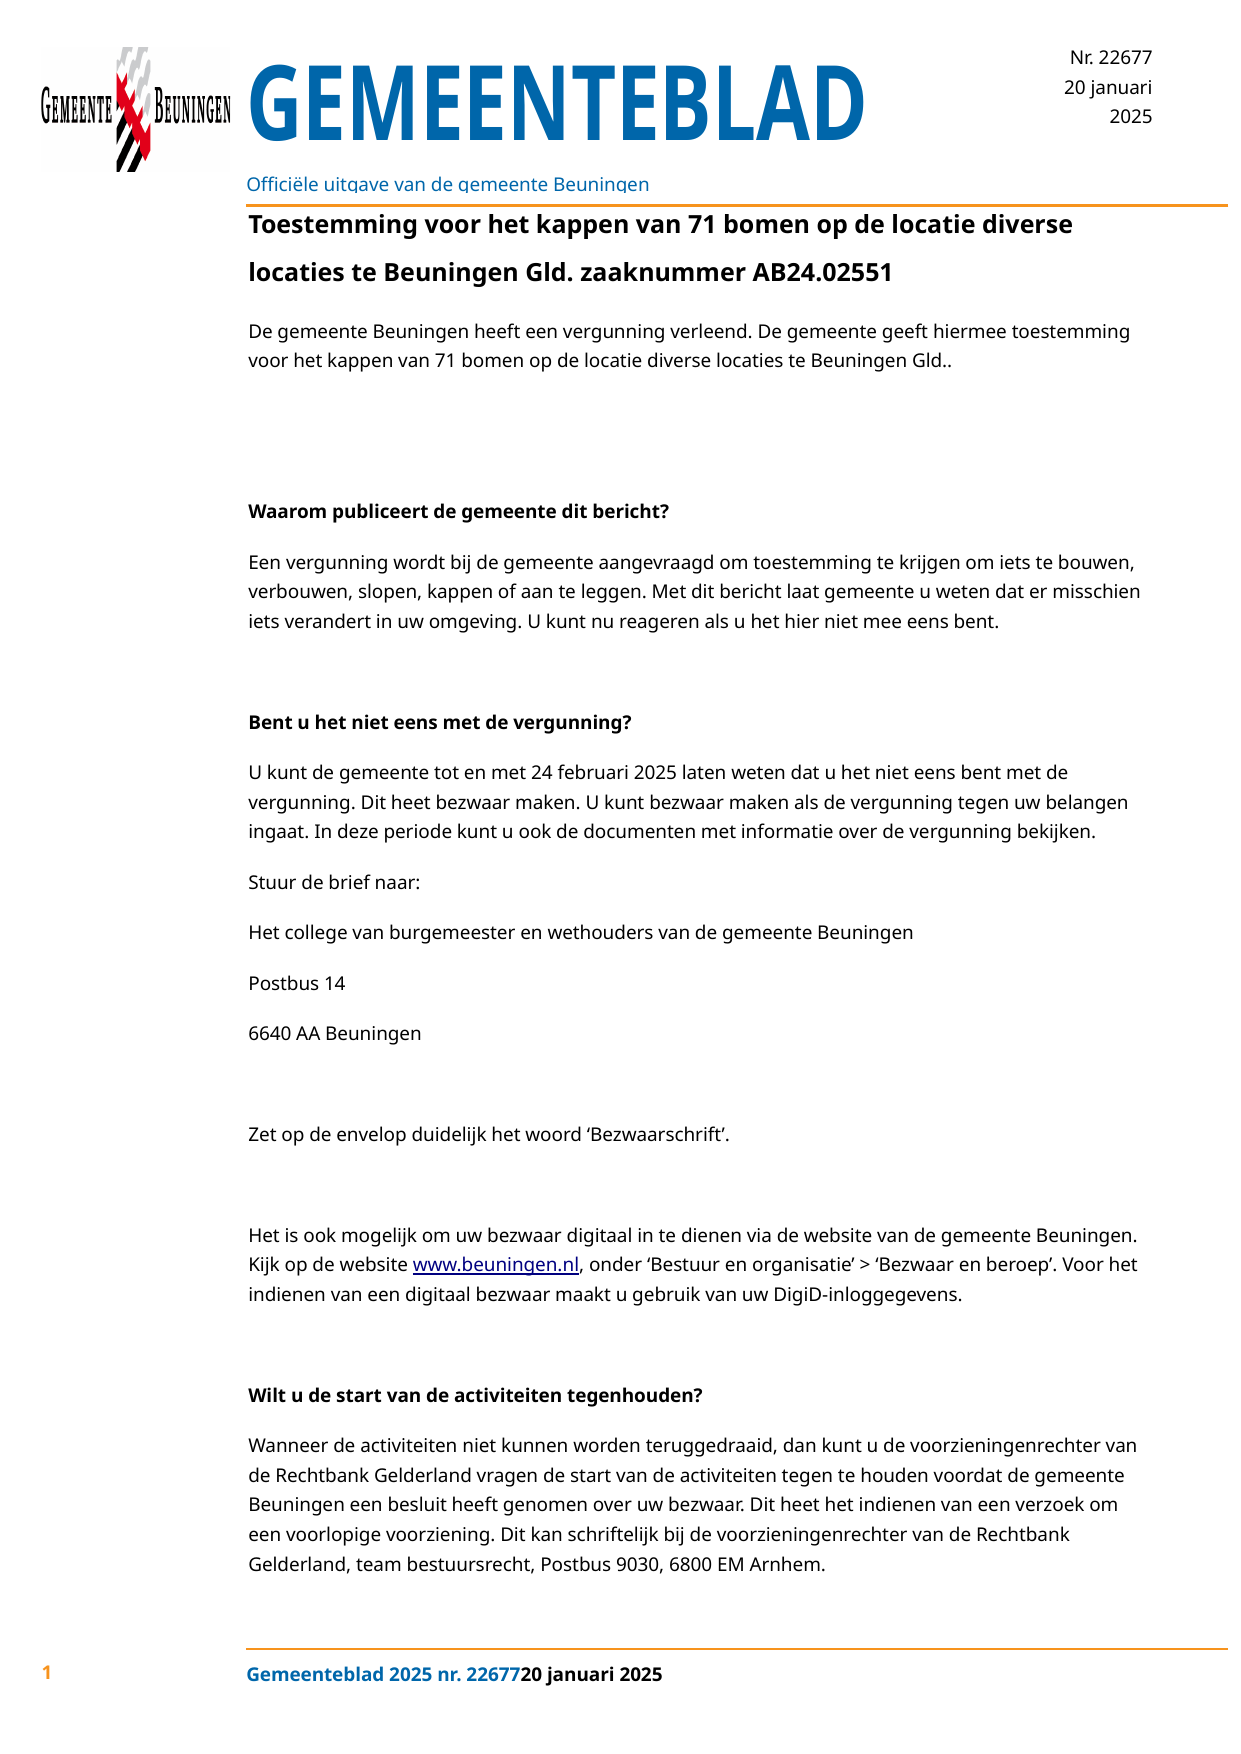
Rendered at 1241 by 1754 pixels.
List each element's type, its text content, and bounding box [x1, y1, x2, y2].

picture [41, 47, 231, 172]
text Wanneer de activiteiten niet kunnen worden teruggedraaid, dan kunt u de voorzieningenrechter van de Rechtbank Gelderland vragen de start van de activiteiten tegen te houden voordat de gemeente Beuningen een besluit heeft genomen over uw bezwaar. Dit heet het indienen van een verzoek om een voorlopige voorziening. Dit kan schriftelijk bij de voorzieningenrechter van de Rechtbank Gelderland, team bestuursrecht, Postbus 9030, 6800 EM Arnhem. [248, 1432, 1152, 1577]
text Zet op de envelop duidelijk het woord ‘Bezwaarschrift’. [248, 1121, 1152, 1147]
text U kunt de gemeente tot en met 24 februari 2025 laten weten dat u het niet eens bent met de vergunning. Dit heet bezwaar maken. U kunt bezwaar maken als de vergunning tegen uw belangen ingaat. In deze periode kunt u ook de documenten met informatie over de vergunning bekijken. [248, 759, 1152, 844]
text De gemeente Beuningen heeft een vergunning verleend. De gemeente geeft hiermee toestemming voor het kappen van 71 bomen op de locatie diverse locaties te Beuningen Gld.. [248, 318, 1152, 373]
text Stuur de brief naar: [248, 869, 1152, 895]
text Een vergunning wordt bij de gemeente aangevraagd om toestemming te krijgen om iets te bouwen, verbouwen, slopen, kappen of aan te leggen. Met dit bericht laat gemeente u weten dat er misschien iets verandert in uw omgeving. U kunt nu reageren als u het hier niet mee eens bent. [248, 549, 1152, 634]
text Het is ook mogelijk om uw bezwaar digitaal in te dienen via de website van de gemeente Beuningen. Kijk op de website www.beuningen.nl, onder ‘Bestuur en organisatie’ > ‘Bezwaar en beroep’. Voor het indienen van een digitaal bezwaar maakt u gebruik van uw DigiD-inloggegevens. [248, 1222, 1152, 1307]
text Het college van burgemeester en wethouders van de gemeente Beuningen [248, 919, 1152, 945]
text Waarom publiceert de gemeente dit bericht? [248, 499, 1152, 524]
text Bent u het niet eens met de vergunning? [248, 709, 1152, 735]
text Wilt u de start van de activiteiten tegenhouden? [248, 1382, 1152, 1408]
text Postbus 14 [248, 970, 1152, 996]
text Toestemming voor het kappen van 71 bomen op de locatie diverse locaties te Beuningen Gld. zaaknummer AB24.02551 [248, 207, 1152, 288]
text 6640 AA Beuningen [248, 1020, 1152, 1046]
